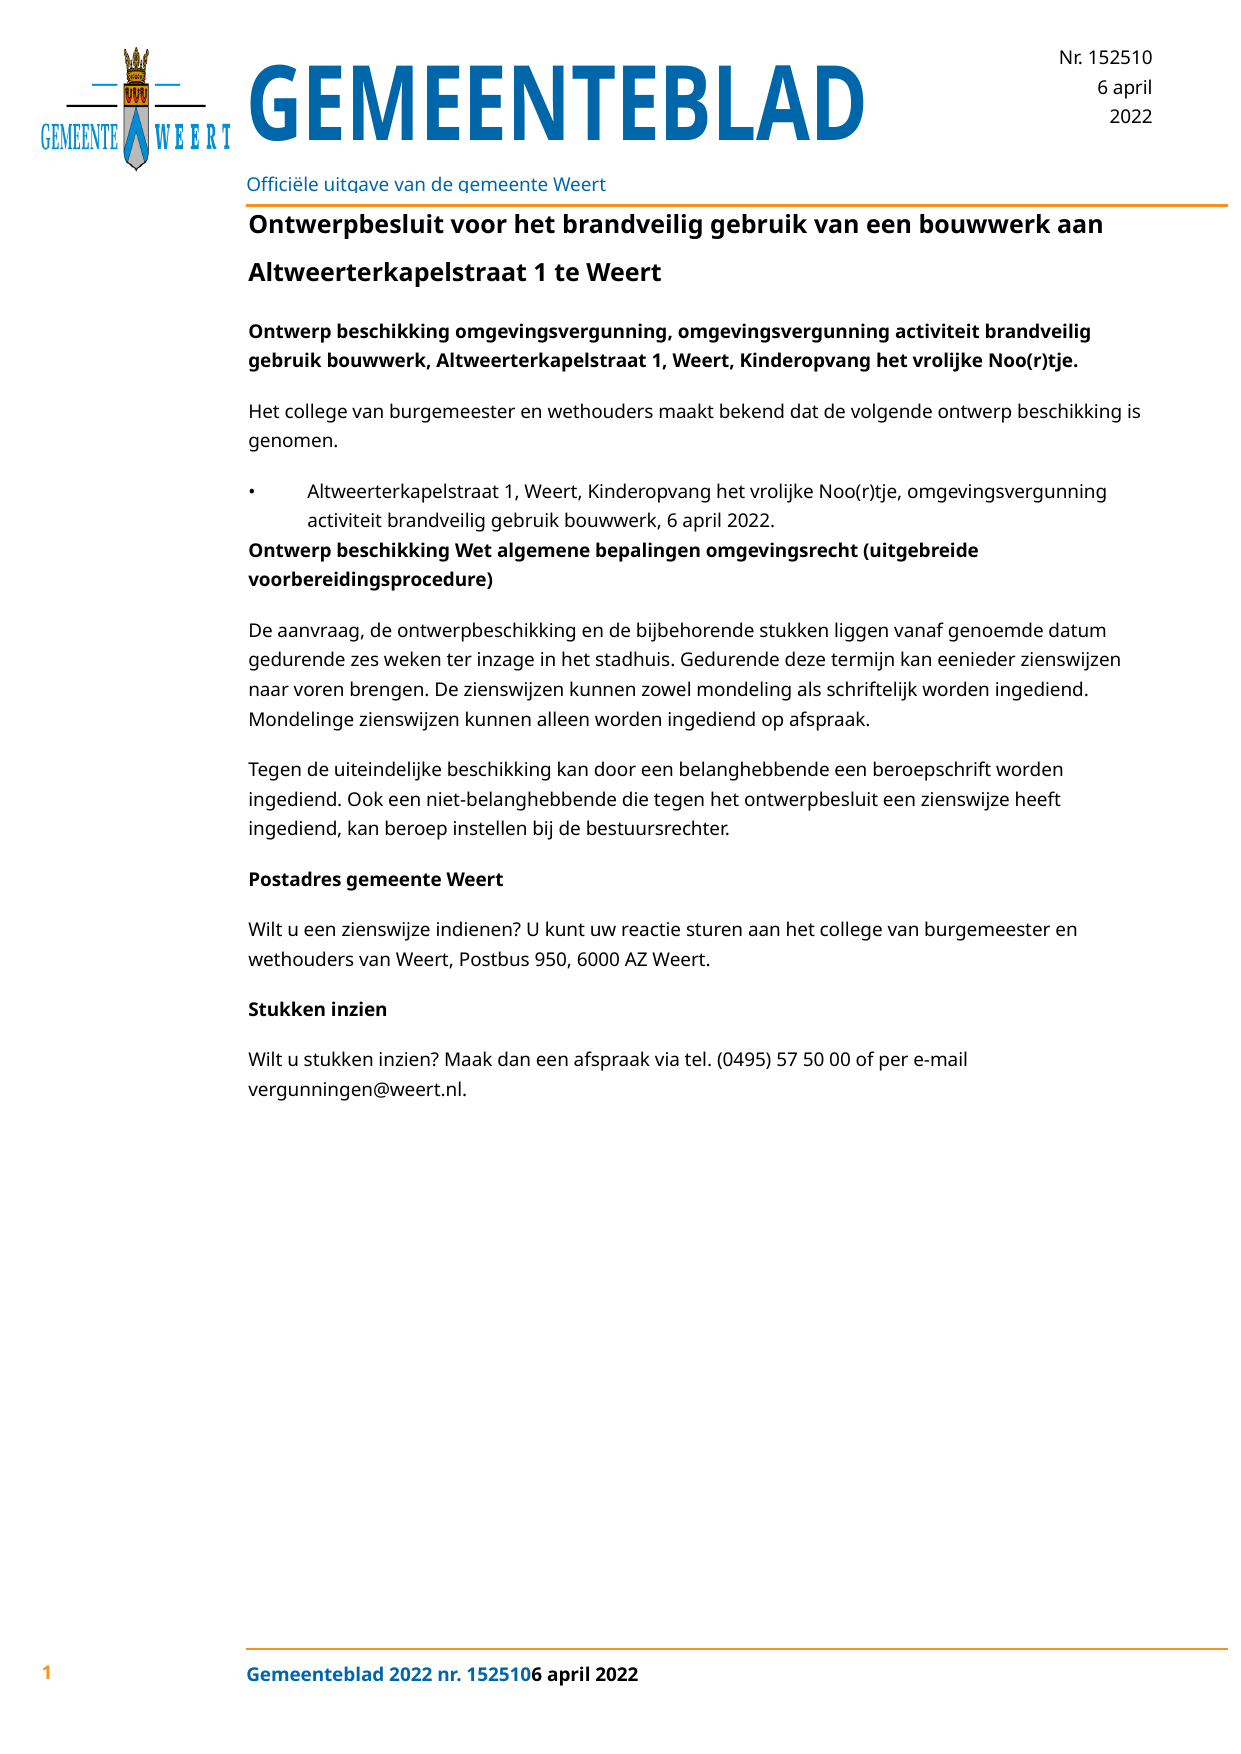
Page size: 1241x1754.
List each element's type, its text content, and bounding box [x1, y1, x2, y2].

text Stukken inzien [248, 996, 1152, 1022]
text De aanvraag, de ontwerpbeschikking en de bijbehorende stukken liggen vanaf genoemde datum gedurende zes weken ter inzage in het stadhuis. Gedurende deze termijn kan eenieder zienswijzen naar voren brengen. De zienswijzen kunnen zowel mondeling als schriftelijk worden ingediend. Mondelinge zienswijzen kunnen alleen worden ingediend op afspraak. [248, 617, 1152, 732]
picture [41, 47, 231, 172]
text Ontwerp beschikking omgevingsvergunning, omgevingsvergunning activiteit brandveilig gebruik bouwwerk, Altweerterkapelstraat 1, Weert, Kinderopvang het vrolijke Noo(r)tje. [248, 318, 1152, 373]
text Wilt u stukken inzien? Maak dan een afspraak via tel. (0495) 57 50 00 of per e-mail vergunningen@weert.nl. [248, 1047, 1152, 1102]
text Ontwerpbesluit voor het brandveilig gebruik van een bouwwerk aan Altweerterkapelstraat 1 te Weert [248, 207, 1152, 288]
text Wilt u een zienswijze indienen? U kunt uw reactie sturen aan het college van burgemeester en wethouders van Weert, Postbus 950, 6000 AZ Weert. [248, 916, 1152, 972]
text Postadres gemeente Weert [248, 866, 1152, 892]
text Het college van burgemeester en wethouders maakt bekend dat de volgende ontwerp beschikking is genomen. [248, 398, 1152, 453]
list Altweerterkapelstraat 1, Weert, Kinderopvang het vrolijke Noo(r)tje, omgevingsvergunning activiteit brandveilig gebruik bouwwerk, 6 april 2022. [248, 478, 1152, 533]
text Tegen de uiteindelijke beschikking kan door een belanghebbende een beroepschrift worden ingediend. Ook een niet-belanghebbende die tegen het ontwerpbesluit een zienswijze heeft ingediend, kan beroep instellen bij de bestuursrechter. [248, 756, 1152, 841]
text Ontwerp beschikking Wet algemene bepalingen omgevingsrecht (uitgebreide voorbereidingsprocedure) [248, 537, 1152, 592]
